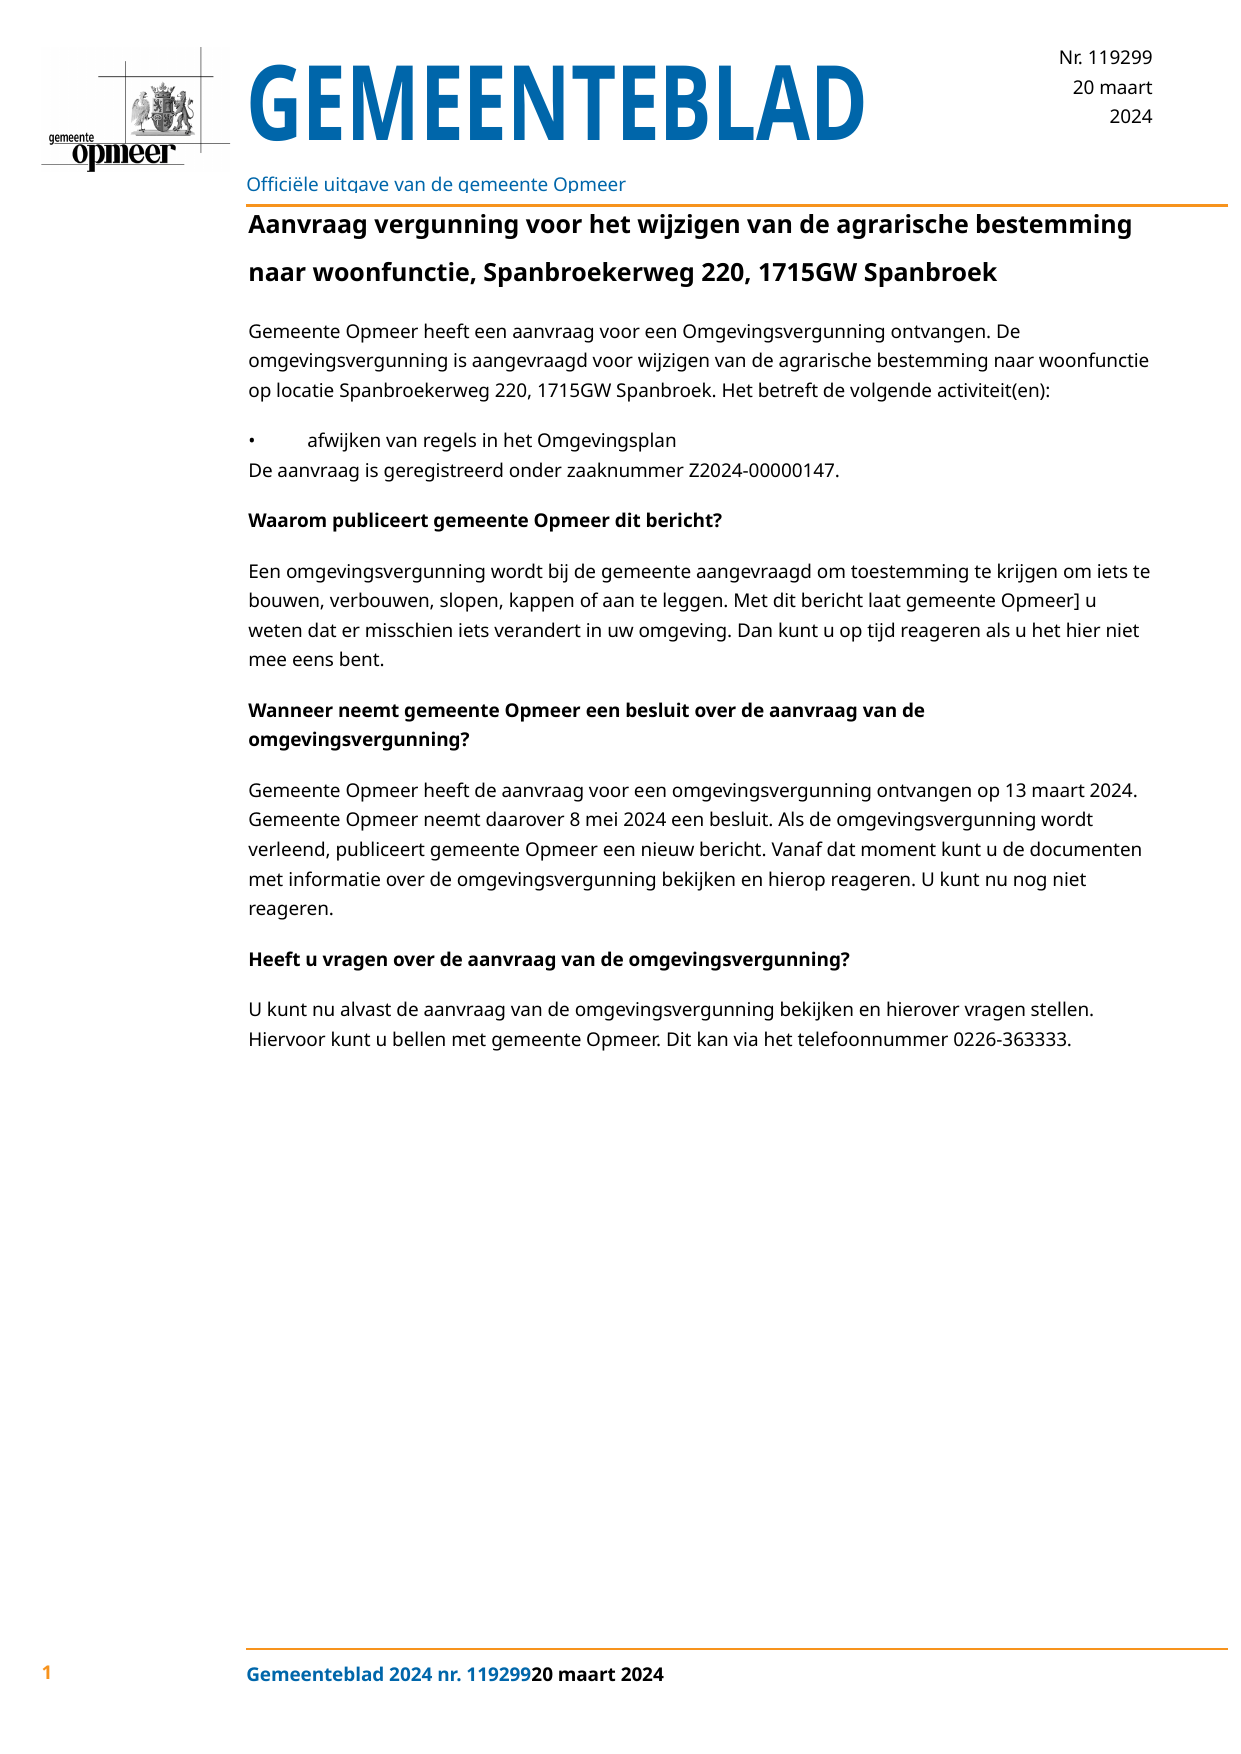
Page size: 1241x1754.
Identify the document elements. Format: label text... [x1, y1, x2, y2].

picture [41, 47, 231, 172]
text Aanvraag vergunning voor het wijzigen van de agrarische bestemming naar woonfunctie, Spanbroekerweg 220, 1715GW Spanbroek [248, 207, 1152, 288]
text Wanneer neemt gemeente Opmeer een besluit over de aanvraag van de omgevingsvergunning? [248, 697, 1152, 752]
text Een omgevingsvergunning wordt bij de gemeente aangevraagd om toestemming te krijgen om iets te bouwen, verbouwen, slopen, kappen of aan te leggen. Met dit bericht laat gemeente Opmeer] u weten dat er misschien iets verandert in uw omgeving. Dan kunt u op tijd reageren als u het hier niet mee eens bent. [248, 558, 1152, 672]
text Heeft u vragen over de aanvraag van de omgevingsvergunning? [248, 946, 1152, 972]
text De aanvraag is geregistreerd onder zaaknummer Z2024-00000147. [248, 457, 1152, 483]
text Gemeente Opmeer heeft de aanvraag voor een omgevingsvergunning ontvangen op 13 maart 2024. Gemeente Opmeer neemt daarover 8 mei 2024 een besluit. Als de omgevingsvergunning wordt verleend, publiceert gemeente Opmeer een nieuw bericht. Vanaf dat moment kunt u de documenten met informatie over de omgevingsvergunning bekijken en hierop reageren. U kunt nu nog niet reageren. [248, 777, 1152, 921]
list afwijken van regels in het Omgevingsplan [248, 427, 1152, 453]
text Gemeente Opmeer heeft een aanvraag voor een Omgevingsvergunning ontvangen. De omgevingsvergunning is aangevraagd voor wijzigen van de agrarische bestemming naar woonfunctie op locatie Spanbroekerweg 220, 1715GW Spanbroek. Het betreft de volgende activiteit(en): [248, 318, 1152, 403]
text Waarom publiceert gemeente Opmeer dit bericht? [248, 507, 1152, 533]
text U kunt nu alvast de aanvraag van de omgevingsvergunning bekijken en hierover vragen stellen. Hiervoor kunt u bellen met gemeente Opmeer. Dit kan via het telefoonnummer 0226-363333. [248, 996, 1152, 1052]
